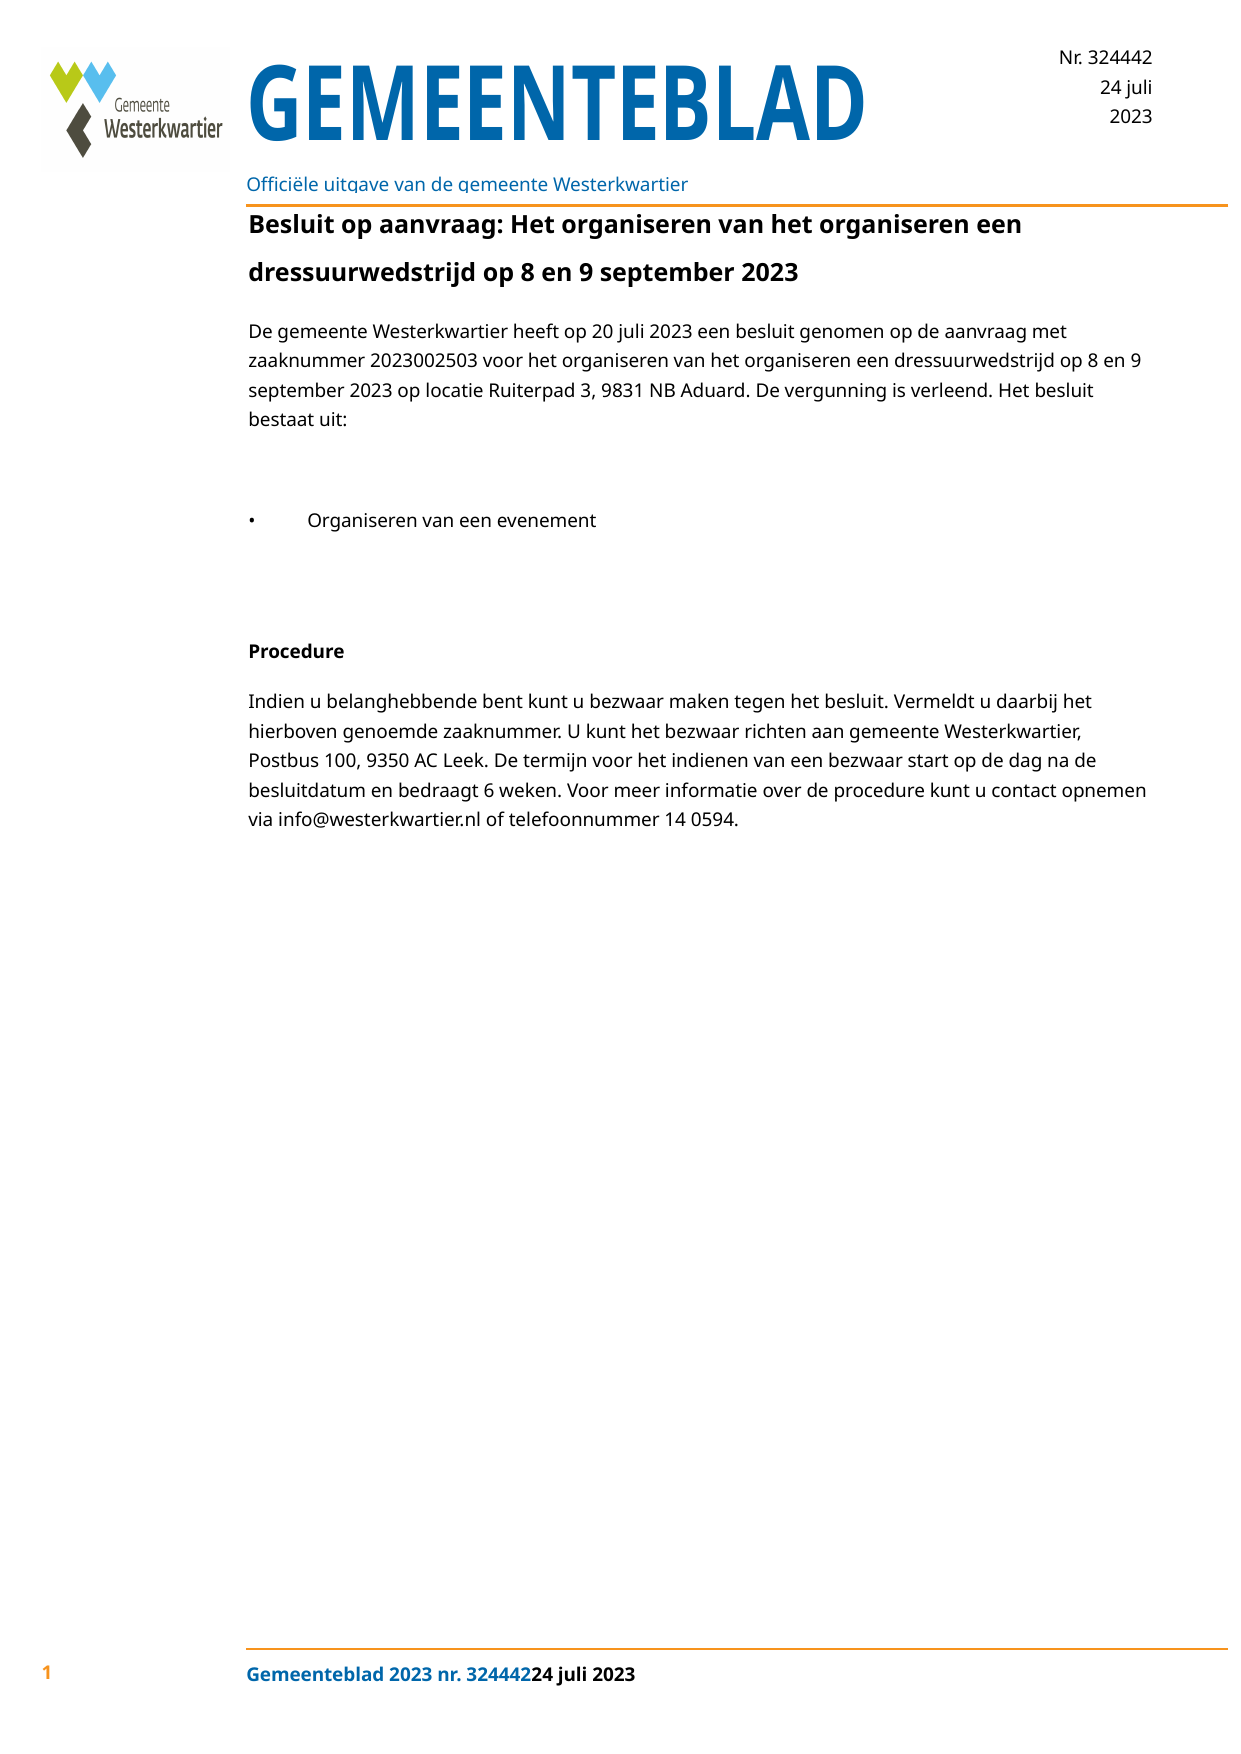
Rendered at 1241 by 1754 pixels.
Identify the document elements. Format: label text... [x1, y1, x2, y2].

text Procedure [248, 638, 1152, 664]
text Indien u belanghebbende bent kunt u bezwaar maken tegen het besluit. Vermeldt u daarbij het hierboven genoemde zaaknummer. U kunt het bezwaar richten aan gemeente Westerkwartier, Postbus 100, 9350 AC Leek. De termijn voor het indienen van een bezwaar start op de dag na de besluitdatum en bedraagt 6 weken. Voor meer informatie over de procedure kunt u contact opnemen via info@westerkwartier.nl of telefoonnummer 14 0594. [248, 688, 1152, 832]
text Besluit op aanvraag: Het organiseren van het organiseren een dressuurwedstrijd op 8 en 9 september 2023 [248, 207, 1152, 288]
picture [41, 47, 231, 172]
list Organiseren van een evenement [248, 507, 1152, 533]
text De gemeente Westerkwartier heeft op 20 juli 2023 een besluit genomen op de aanvraag met zaaknummer 2023002503 voor het organiseren van het organiseren een dressuurwedstrijd op 8 en 9 september 2023 op locatie Ruiterpad 3, 9831 NB Aduard. De vergunning is verleend. Het besluit bestaat uit: [248, 318, 1152, 432]
